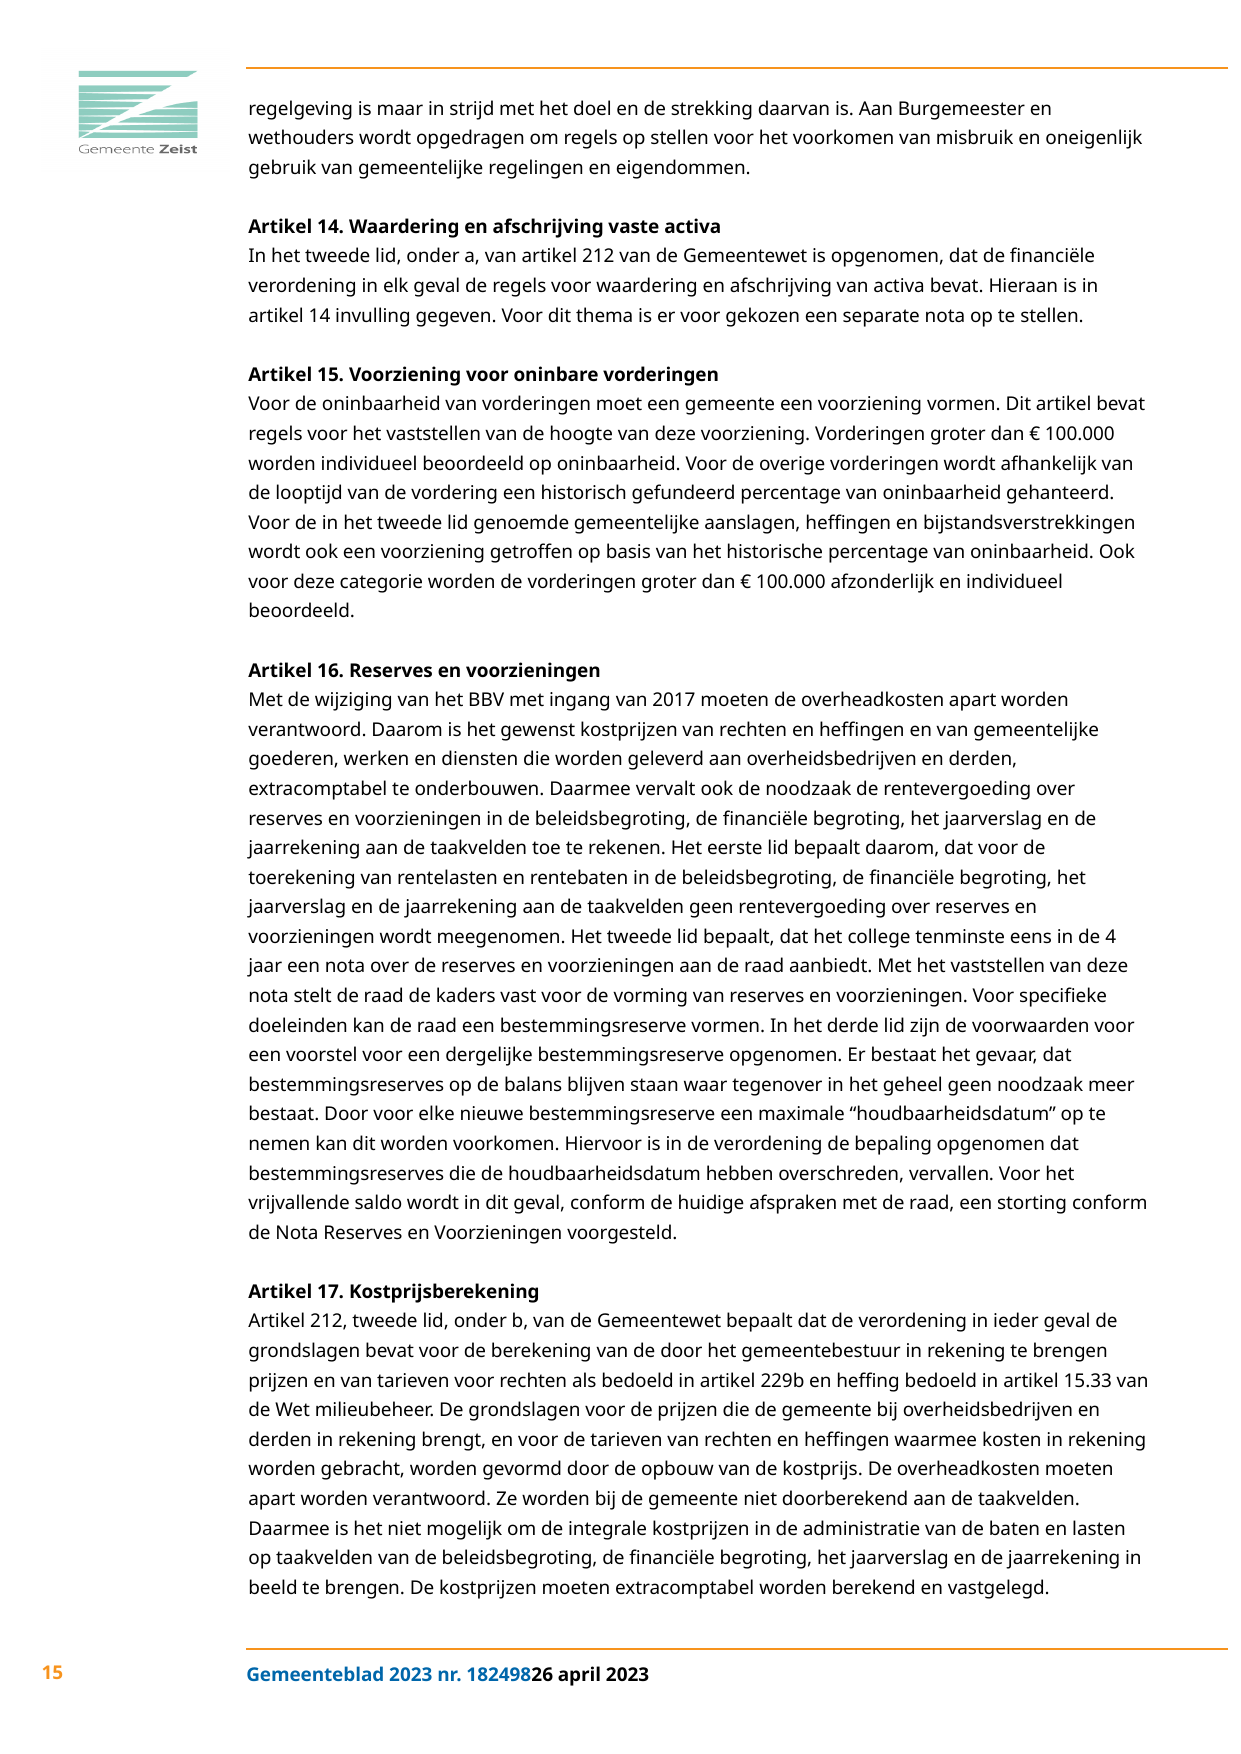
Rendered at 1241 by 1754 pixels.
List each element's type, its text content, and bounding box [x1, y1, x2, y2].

text Artikel 14. Waardering en afschrijving vaste activa [248, 213, 1152, 239]
text Artikel 212, tweede lid, onder b, van de Gemeentewet bepaalt dat de verordening in ieder geval de grondslagen bevat voor de berekening van de door het gemeentebestuur in rekening te brengen prijzen en van tarieven voor rechten als bedoeld in artikel 229b en heffing bedoeld in artikel 15.33 van de Wet milieubeheer. De grondslagen voor de prijzen die de gemeente bij overheidsbedrijven en derden in rekening brengt, en voor de tarieven van rechten en heffingen waarmee kosten in rekening worden gebracht, worden gevormd door de opbouw van de kostprijs. De overheadkosten moeten apart worden verantwoord. Ze worden bij de gemeente niet doorberekend aan de taakvelden. [248, 1308, 1152, 1511]
text Daarmee is het niet mogelijk om de integrale kostprijzen in de administratie van de baten en lasten op taakvelden van de beleidsbegroting, de financiële begroting, het jaarverslag en de jaarrekening in beeld te brengen. De kostprijzen moeten extracomptabel worden berekend en vastgelegd. [248, 1515, 1152, 1600]
text Artikel 15. Voorziening voor oninbare vorderingen [248, 361, 1152, 387]
picture [41, 47, 231, 172]
text Voor de in het tweede lid genoemde gemeentelijke aanslagen, heffingen en bijstandsverstrekkingen wordt ook een voorziening getroffen op basis van het historische percentage van oninbaarheid. Ook voor deze categorie worden de vorderingen groter dan € 100.000 afzonderlijk en individueel beoordeeld. [248, 509, 1152, 623]
text Artikel 17. Kostprijsberekening [248, 1278, 1152, 1304]
text regelgeving is maar in strijd met het doel en de strekking daarvan is. Aan Burgemeester en wethouders wordt opgedragen om regels op stellen voor het voorkomen van misbruik en oneigenlijk gebruik van gemeentelijke regelingen en eigendommen. [248, 95, 1152, 180]
text Met de wijziging van het BBV met ingang van 2017 moeten de overheadkosten apart worden verantwoord. Daarom is het gewenst kostprijzen van rechten en heffingen en van gemeentelijke goederen, werken en diensten die worden geleverd aan overheidsbedrijven en derden, extracomptabel te onderbouwen. Daarmee vervalt ook de noodzaak de rentevergoeding over reserves en voorzieningen in de beleidsbegroting, de financiële begroting, het jaarverslag en de jaarrekening aan de taakvelden toe te rekenen. Het eerste lid bepaalt daarom, dat voor de toerekening van rentelasten en rentebaten in de beleidsbegroting, de financiële begroting, het jaarverslag en de jaarrekening aan de taakvelden geen rentevergoeding over reserves en voorzieningen wordt meegenomen. Het tweede lid bepaalt, dat het college tenminste eens in de 4 jaar een nota over de reserves en voorzieningen aan de raad aanbiedt. Met het vaststellen van deze nota stelt de raad de kaders vast voor de vorming van reserves en voorzieningen. Voor specifieke doeleinden kan de raad een bestemmingsreserve vormen. In het derde lid zijn de voorwaarden voor een voorstel voor een dergelijke bestemmingsreserve opgenomen. Er bestaat het gevaar, dat bestemmingsreserves op de balans blijven staan waar tegenover in het geheel geen noodzaak meer bestaat. Door voor elke nieuwe bestemmingsreserve een maximale “houdbaarheidsdatum” op te nemen kan dit worden voorkomen. Hiervoor is in de verordening de bepaling opgenomen dat bestemmingsreserves die de houdbaarheidsdatum hebben overschreden, vervallen. Voor het vrijvallende saldo wordt in dit geval, conform de huidige afspraken met de raad, een storting conform de Nota Reserves en Voorzieningen voorgesteld. [248, 686, 1152, 1245]
text Artikel 16. Reserves en voorzieningen [248, 657, 1152, 683]
text Voor de oninbaarheid van vorderingen moet een gemeente een voorziening vormen. Dit artikel bevat regels voor het vaststellen van de hoogte van deze voorziening. Vorderingen groter dan € 100.000 worden individueel beoordeeld op oninbaarheid. Voor de overige vorderingen wordt afhankelijk van de looptijd van de vordering een historisch gefundeerd percentage van oninbaarheid gehanteerd. [248, 391, 1152, 505]
text In het tweede lid, onder a, van artikel 212 van de Gemeentewet is opgenomen, dat de financiële verordening in elk geval de regels voor waardering en afschrijving van activa bevat. Hieraan is in artikel 14 invulling gegeven. Voor dit thema is er voor gekozen een separate nota op te stellen. [248, 243, 1152, 328]
